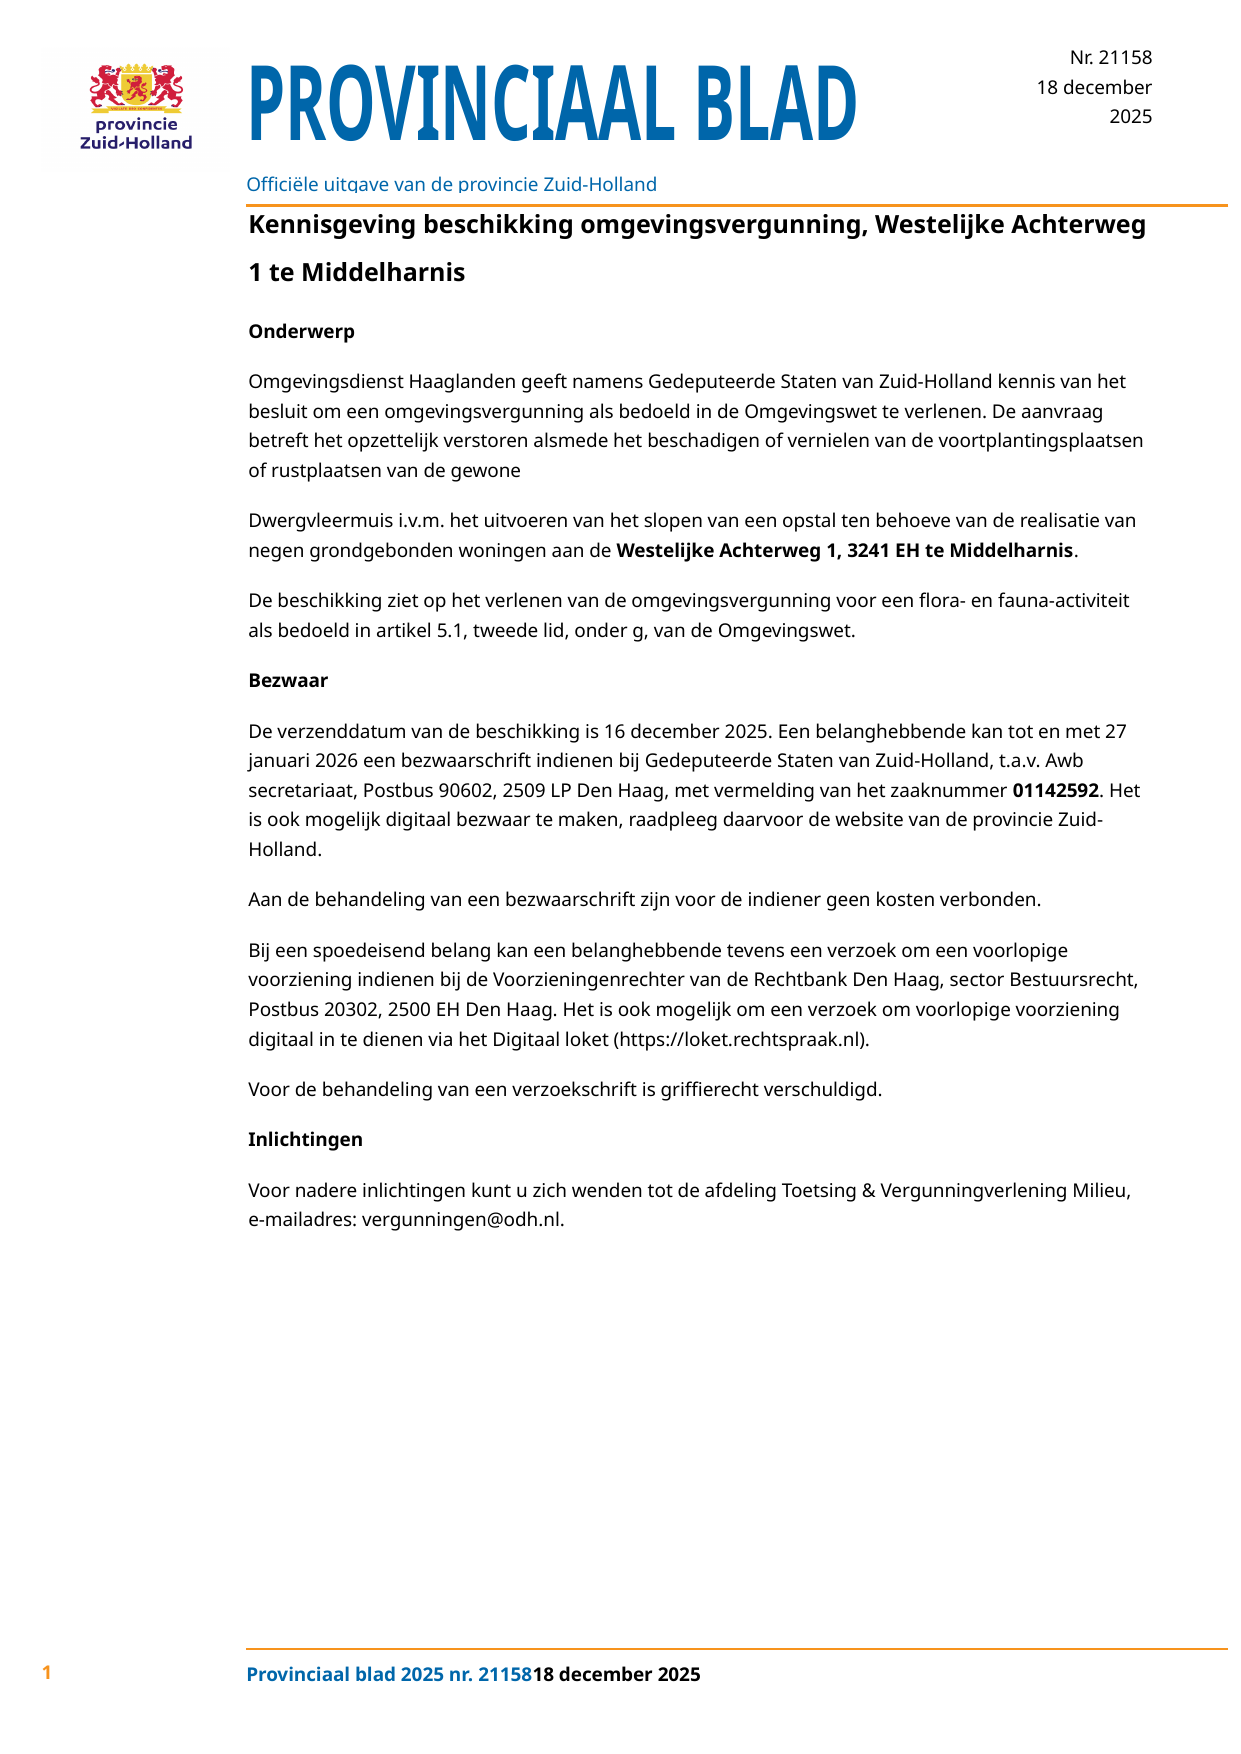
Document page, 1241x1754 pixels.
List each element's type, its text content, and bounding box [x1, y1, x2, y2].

text Kennisgeving beschikking omgevingsvergunning, Westelijke Achterweg 1 te Middelharnis [248, 207, 1152, 288]
text De verzenddatum van de beschikking is 16 december 2025. Een belanghebbende kan tot en met 27 januari 2026 een bezwaarschrift indienen bij Gedeputeerde Staten van Zuid-Holland, t.a.v. Awb secretariaat, Postbus 90602, 2509 LP Den Haag, met vermelding van het zaaknummer 01142592. Het is ook mogelijk digitaal bezwaar te maken, raadpleeg daarvoor de website van de provincie Zuid-Holland. [248, 718, 1152, 862]
text Voor nadere inlichtingen kunt u zich wenden tot de afdeling Toetsing & Vergunningverlening Milieu, e-mailadres: vergunningen@odh.nl. [248, 1177, 1152, 1232]
text Bezwaar [248, 667, 1152, 693]
text Aan de behandeling van een bezwaarschrift zijn voor de indiener geen kosten verbonden. [248, 887, 1152, 912]
text Inlichtingen [248, 1127, 1152, 1152]
text De beschikking ziet op het verlenen van de omgevingsvergunning voor een flora- en fauna-activiteit als bedoeld in artikel 5.1, tweede lid, onder g, van de Omgevingswet. [248, 587, 1152, 643]
text Onderwerp [248, 318, 1152, 344]
text Omgevingsdienst Haaglanden geeft namens Gedeputeerde Staten van Zuid-Holland kennis van het besluit om een omgevingsvergunning als bedoeld in de Omgevingswet te verlenen. De aanvraag betreft het opzettelijk verstoren alsmede het beschadigen of vernielen van de voortplantingsplaatsen of rustplaatsen van de gewone [248, 368, 1152, 483]
text Bij een spoedeisend belang kan een belanghebbende tevens een verzoek om een voorlopige voorziening indienen bij de Voorzieningenrechter van de Rechtbank Den Haag, sector Bestuursrecht, Postbus 20302, 2500 EH Den Haag. Het is ook mogelijk om een verzoek om voorlopige voorziening digitaal in te dienen via het Digitaal loket (https://loket.rechtspraak.nl). [248, 937, 1152, 1052]
text Voor de behandeling van een verzoekschrift is griffierecht verschuldigd. [248, 1076, 1152, 1102]
text Dwergvleermuis i.v.m. het uitvoeren van het slopen van een opstal ten behoeve van de realisatie van negen grondgebonden woningen aan de Westelijke Achterweg 1, 3241 EH te Middelharnis. [248, 507, 1152, 563]
picture [41, 47, 231, 172]
